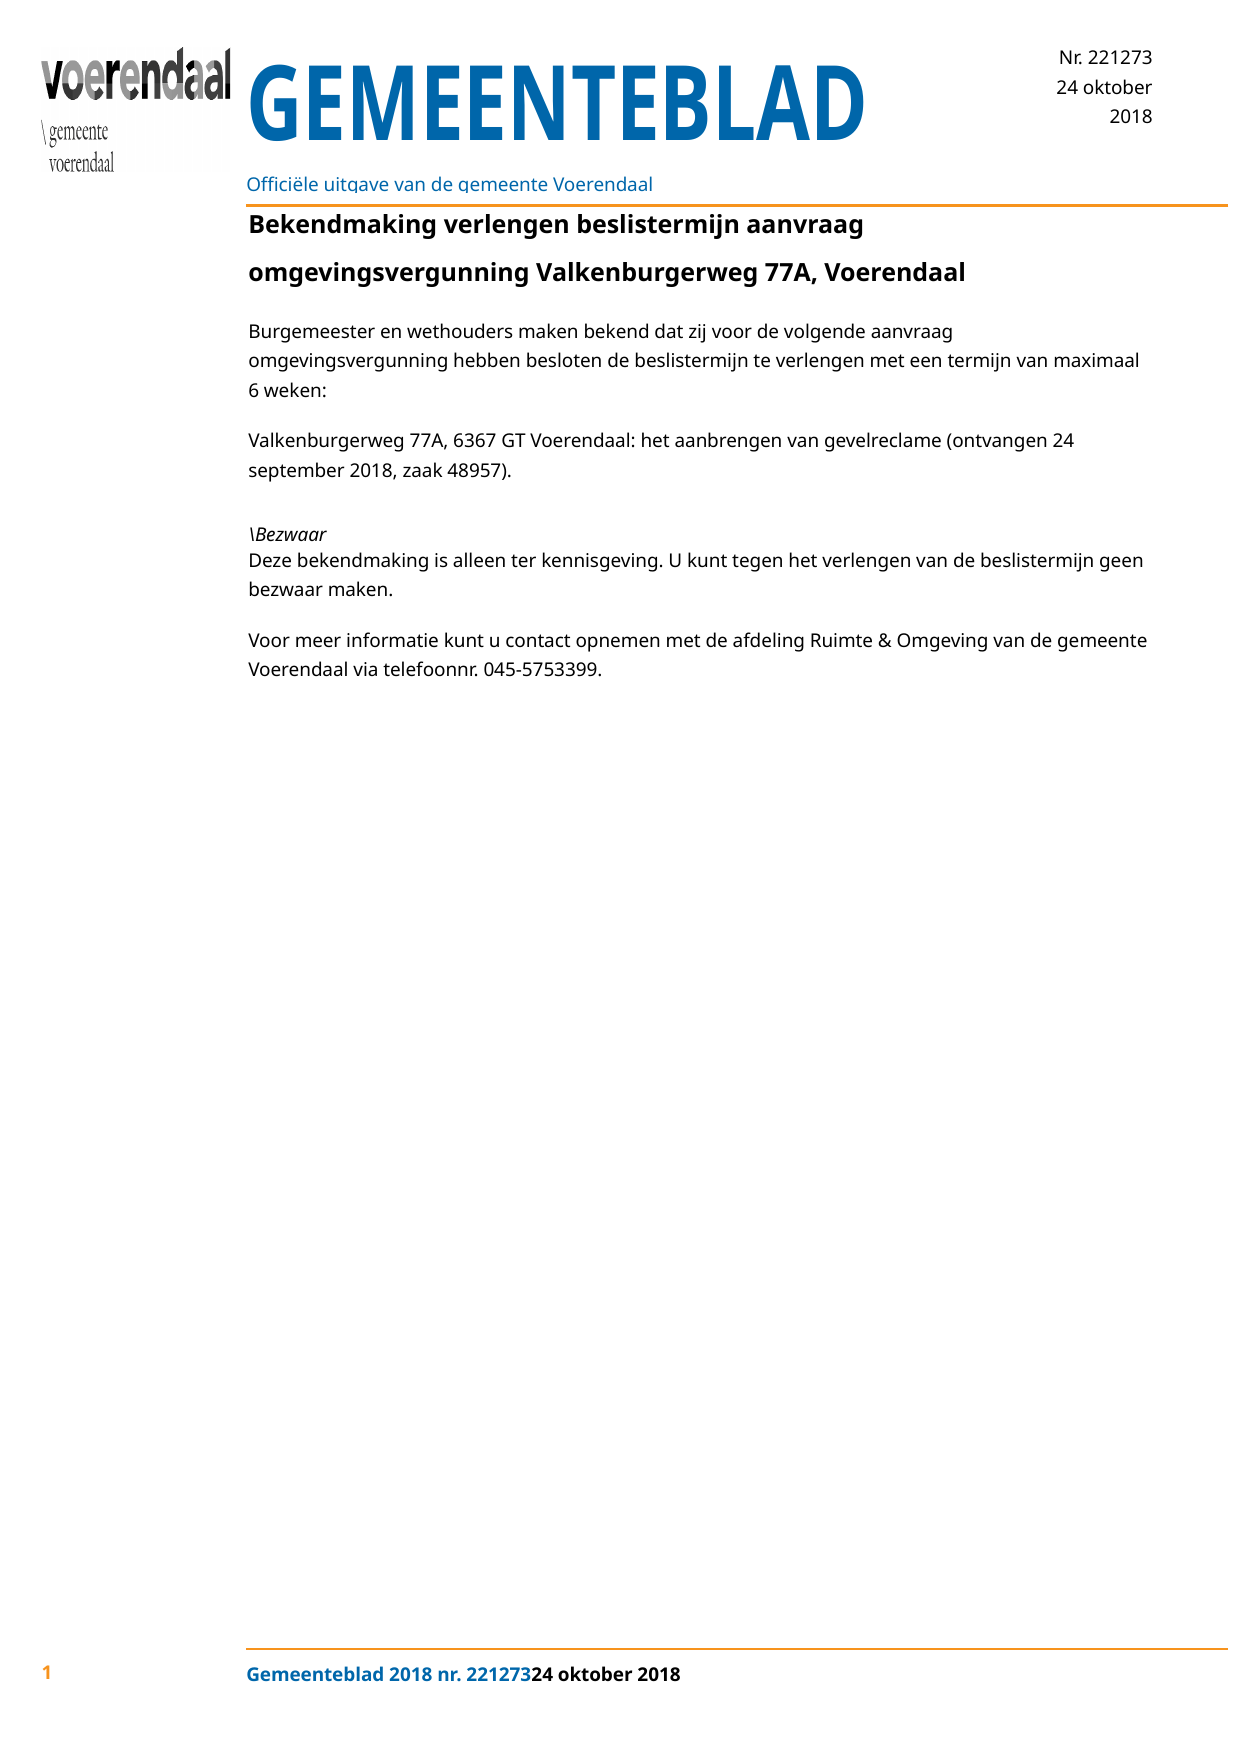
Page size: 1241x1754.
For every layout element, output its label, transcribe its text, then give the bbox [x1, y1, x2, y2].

text Bekendmaking verlengen beslistermijn aanvraag omgevingsvergunning Valkenburgerweg 77A, Voerendaal [248, 207, 1152, 288]
picture [41, 47, 231, 172]
text \Bezwaar [248, 521, 1152, 547]
text Burgemeester en wethouders maken bekend dat zij voor de volgende aanvraag omgevingsvergunning hebben besloten de beslistermijn te verlengen met een termijn van maximaal 6 weken: [248, 318, 1152, 403]
text Deze bekendmaking is alleen ter kennisgeving. U kunt tegen het verlengen van de beslistermijn geen bezwaar maken. [248, 547, 1152, 602]
text Voor meer informatie kunt u contact opnemen met de afdeling Ruimte & Omgeving van de gemeente Voerendaal via telefoonnr. 045-5753399. [248, 627, 1152, 682]
text Valkenburgerweg 77A, 6367 GT Voerendaal: het aanbrengen van gevelreclame (ontvangen 24 september 2018, zaak 48957). [248, 427, 1152, 483]
